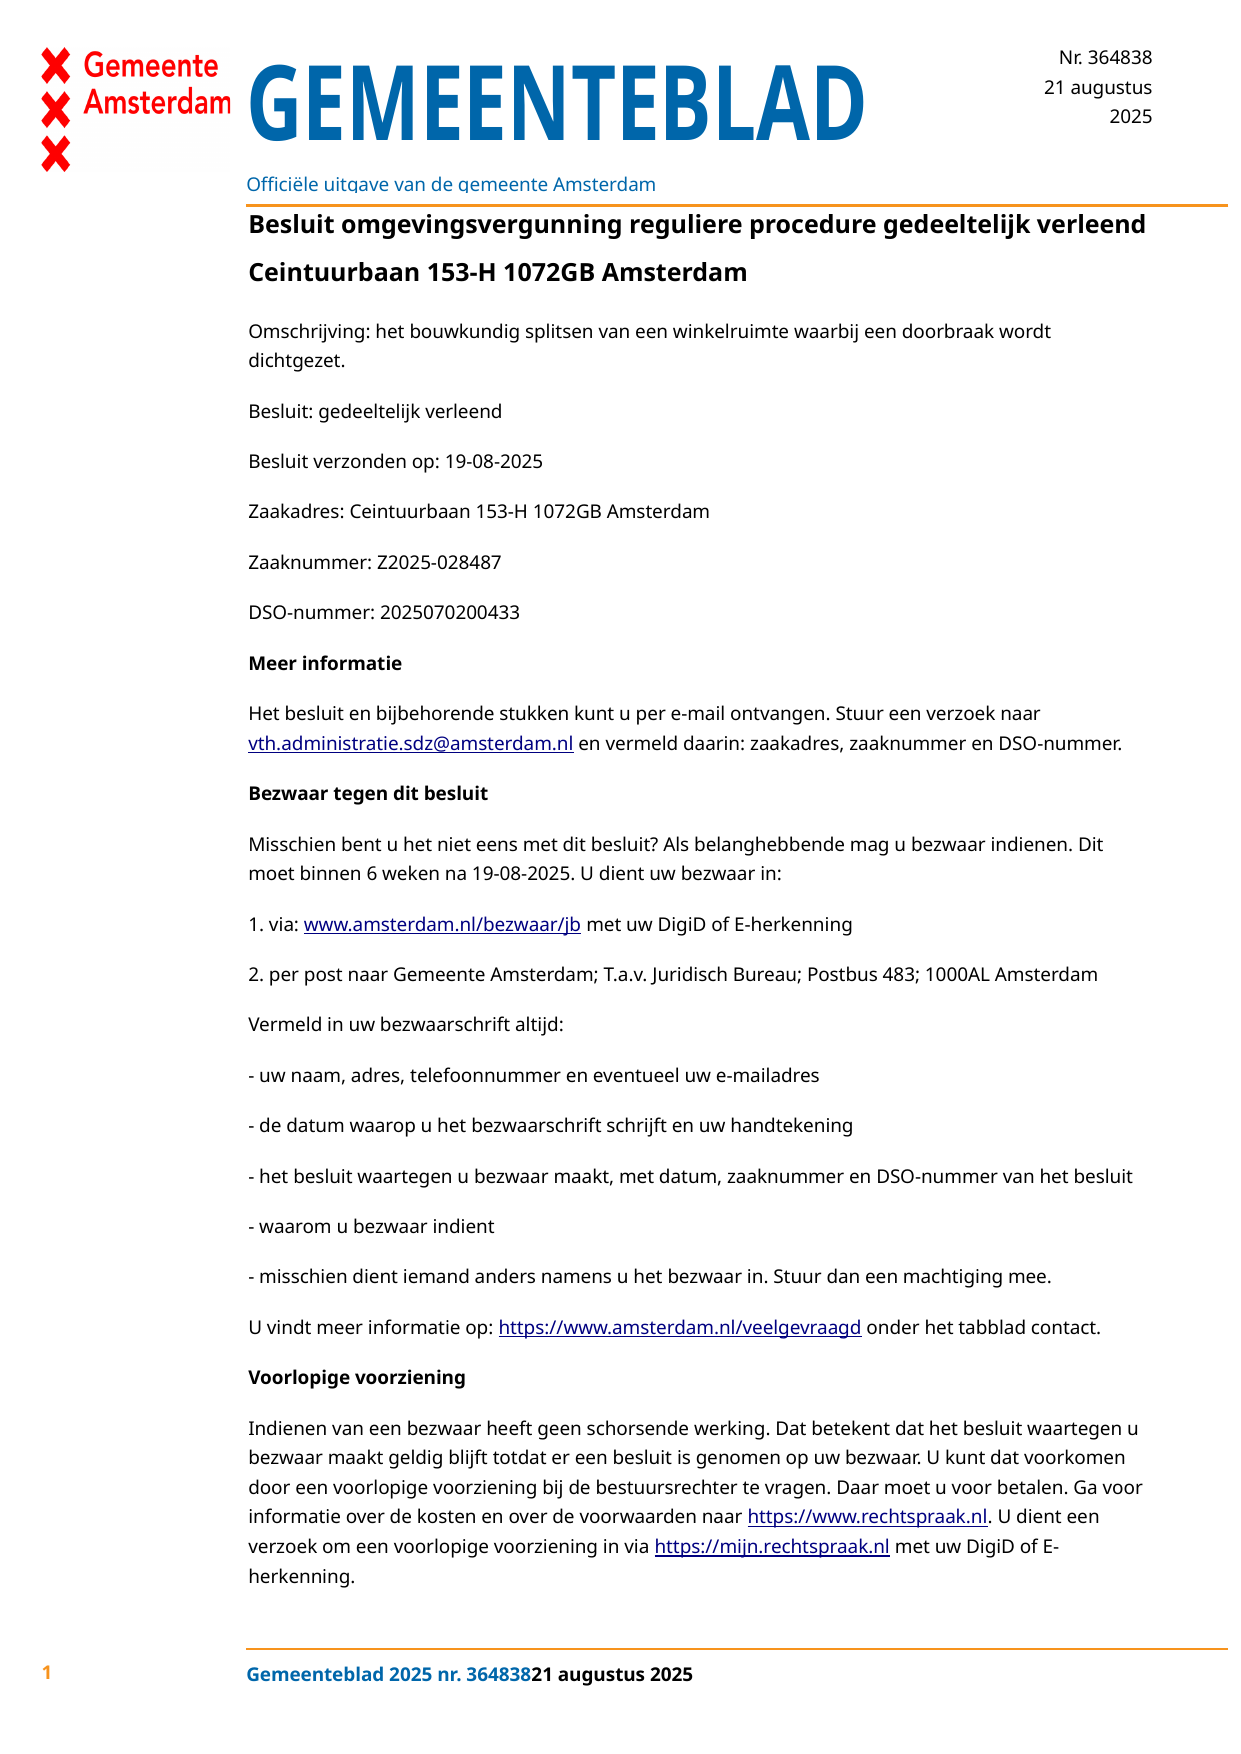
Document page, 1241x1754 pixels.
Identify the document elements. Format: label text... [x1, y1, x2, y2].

text - het besluit waartegen u bezwaar maakt, met datum, zaaknummer en DSO-nummer van het besluit [248, 1163, 1152, 1189]
picture [41, 47, 231, 172]
text Indienen van een bezwaar heeft geen schorsende werking. Dat betekent dat het besluit waartegen u bezwaar maakt geldig blijft totdat er een besluit is genomen op uw bezwaar. U kunt dat voorkomen door een voorlopige voorziening bij de bestuursrechter te vragen. Daar moet u voor betalen. Ga voor informatie over de kosten en over de voorwaarden naar https://www.rechtspraak.nl. U dient een verzoek om een voorlopige voorziening in via https://mijn.rechtspraak.nl met uw DigiD of E-herkenning. [248, 1415, 1152, 1589]
text Voorlopige voorziening [248, 1364, 1152, 1390]
text Bezwaar tegen dit besluit [248, 780, 1152, 806]
text - de datum waarop u het bezwaarschrift schrijft en uw handtekening [248, 1112, 1152, 1138]
text 1. via: www.amsterdam.nl/bezwaar/jb met uw DigiD of E-herkenning [248, 911, 1152, 937]
text U vindt meer informatie op: https://www.amsterdam.nl/veelgevraagd onder het tabblad contact. [248, 1314, 1152, 1340]
text - misschien dient iemand anders namens u het bezwaar in. Stuur dan een machtiging mee. [248, 1264, 1152, 1289]
text - waarom u bezwaar indient [248, 1213, 1152, 1239]
text Besluit: gedeeltelijk verleend [248, 398, 1152, 424]
text Omschrijving: het bouwkundig splitsen van een winkelruimte waarbij een doorbraak wordt dichtgezet. [248, 318, 1152, 373]
text Meer informatie [248, 650, 1152, 676]
text Besluit omgevingsvergunning reguliere procedure gedeeltelijk verleend Ceintuurbaan 153-H 1072GB Amsterdam [248, 207, 1152, 288]
text DSO-nummer: 2025070200433 [248, 599, 1152, 625]
text Het besluit en bijbehorende stukken kunt u per e-mail ontvangen. Stuur een verzoek naar vth.administratie.sdz@amsterdam.nl en vermeld daarin: zaakadres, zaaknummer en DSO-nummer. [248, 700, 1152, 756]
text Zaaknummer: Z2025-028487 [248, 549, 1152, 575]
text - uw naam, adres, telefoonnummer en eventueel uw e-mailadres [248, 1062, 1152, 1088]
text Besluit verzonden op: 19-08-2025 [248, 448, 1152, 474]
text Misschien bent u het niet eens met dit besluit? Als belanghebbende mag u bezwaar indienen. Dit moet binnen 6 weken na 19-08-2025. U dient uw bezwaar in: [248, 831, 1152, 886]
text 2. per post naar Gemeente Amsterdam; T.a.v. Juridisch Bureau; Postbus 483; 1000AL Amsterdam [248, 961, 1152, 987]
text Vermeld in uw bezwaarschrift altijd: [248, 1012, 1152, 1037]
text Zaakadres: Ceintuurbaan 153-H 1072GB Amsterdam [248, 499, 1152, 524]
